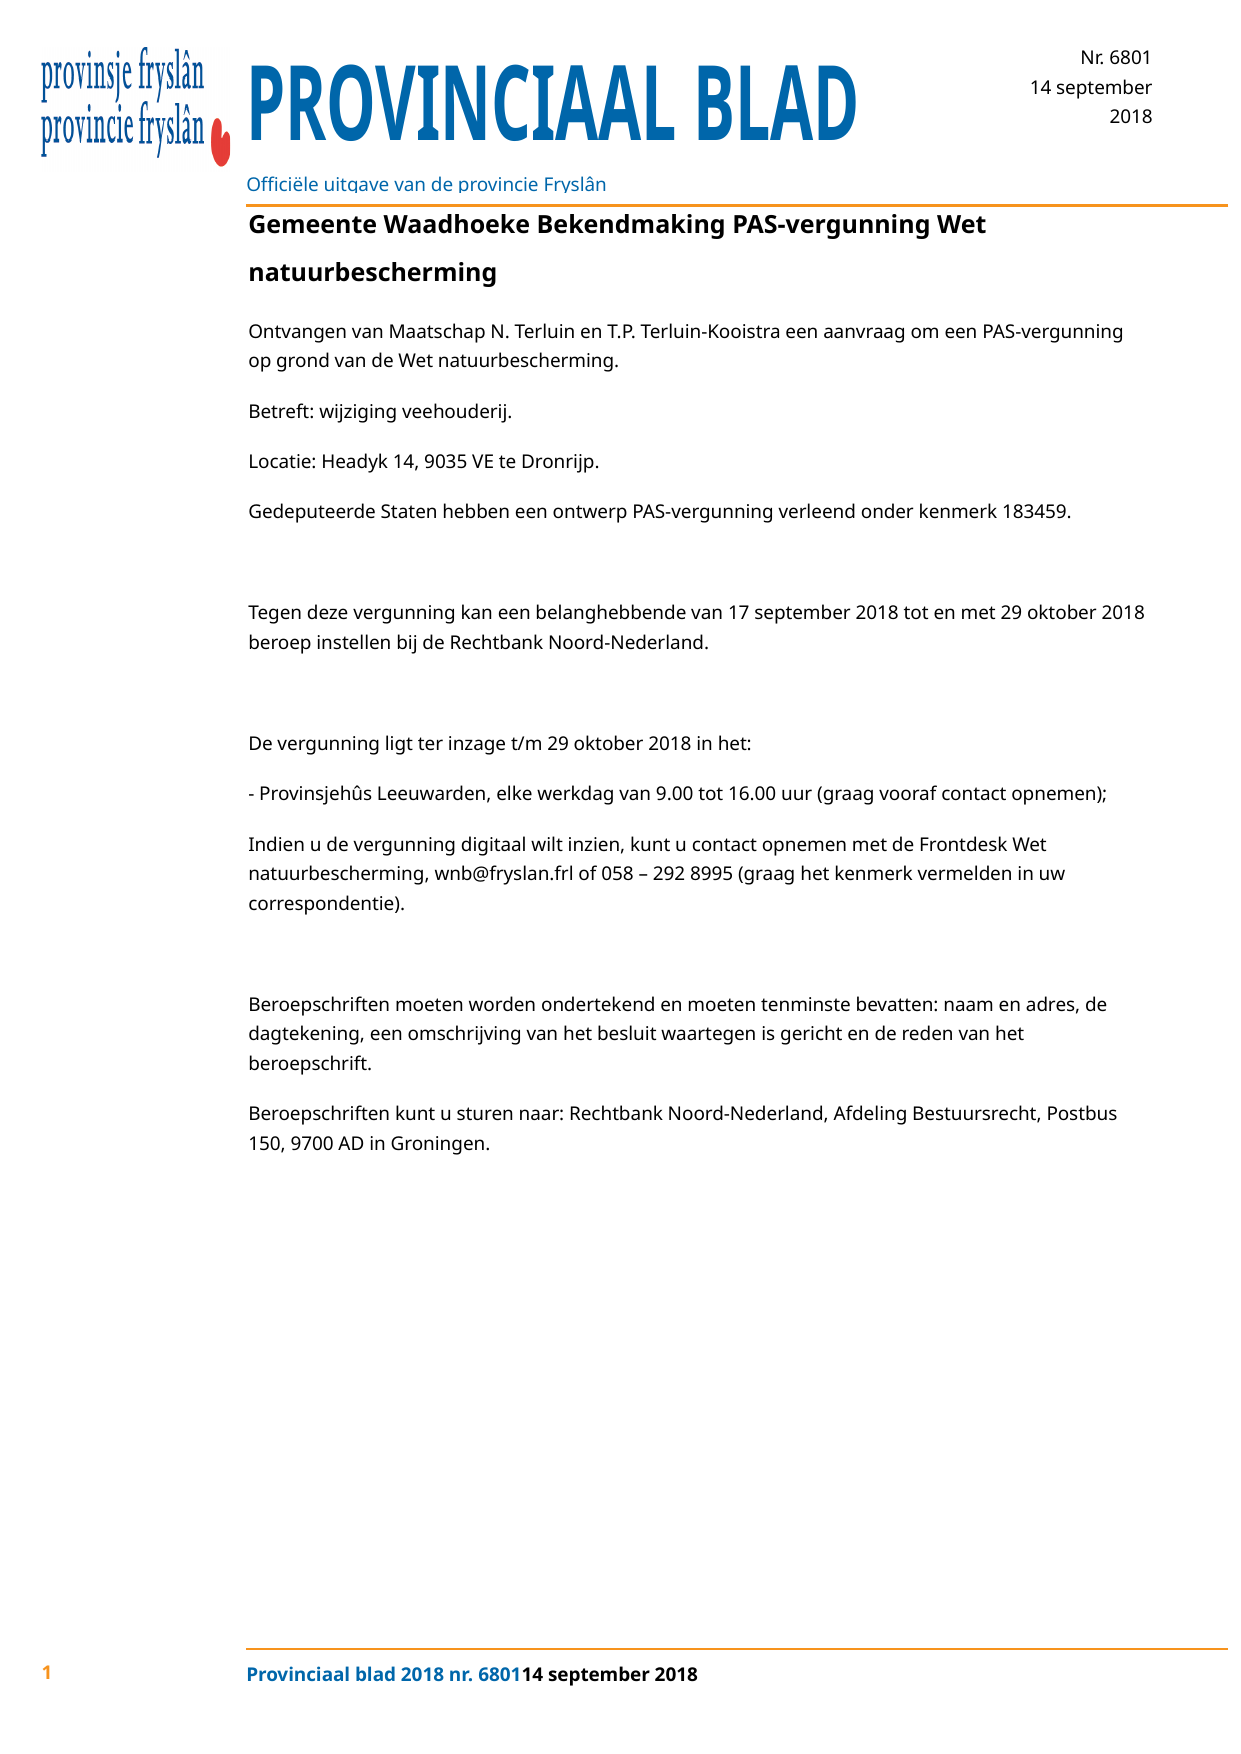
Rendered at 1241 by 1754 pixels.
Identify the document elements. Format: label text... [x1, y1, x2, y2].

text Tegen deze vergunning kan een belanghebbende van 17 september 2018 tot en met 29 oktober 2018 beroep instellen bij de Rechtbank Noord-Nederland. [248, 599, 1152, 655]
text De vergunning ligt ter inzage t/m 29 oktober 2018 in het: [248, 730, 1152, 756]
picture [41, 47, 231, 172]
text Beroepschriften kunt u sturen naar: Rechtbank Noord-Nederland, Afdeling Bestuursrecht, Postbus 150, 9700 AD in Groningen. [248, 1100, 1152, 1156]
text Gemeente Waadhoeke Bekendmaking PAS-vergunning Wet natuurbescherming [248, 207, 1152, 288]
text - Provinsjehûs Leeuwarden, elke werkdag van 9.00 tot 16.00 uur (graag vooraf contact opnemen); [248, 780, 1152, 806]
text Betreft: wijziging veehouderij. [248, 398, 1152, 424]
text Indien u de vergunning digitaal wilt inzien, kunt u contact opnemen met de Frontdesk Wet natuurbescherming, wnb@fryslan.frl of 058 – 292 8995 (graag het kenmerk vermelden in uw correspondentie). [248, 831, 1152, 916]
text Beroepschriften moeten worden ondertekend en moeten tenminste bevatten: naam en adres, de dagtekening, een omschrijving van het besluit waartegen is gericht en de reden van het beroepschrift. [248, 991, 1152, 1076]
text Locatie: Headyk 14, 9035 VE te Dronrijp. [248, 448, 1152, 474]
text Gedeputeerde Staten hebben een ontwerp PAS-vergunning verleend onder kenmerk 183459. [248, 499, 1152, 524]
text Ontvangen van Maatschap N. Terluin en T.P. Terluin-Kooistra een aanvraag om een PAS-vergunning op grond van de Wet natuurbescherming. [248, 318, 1152, 373]
